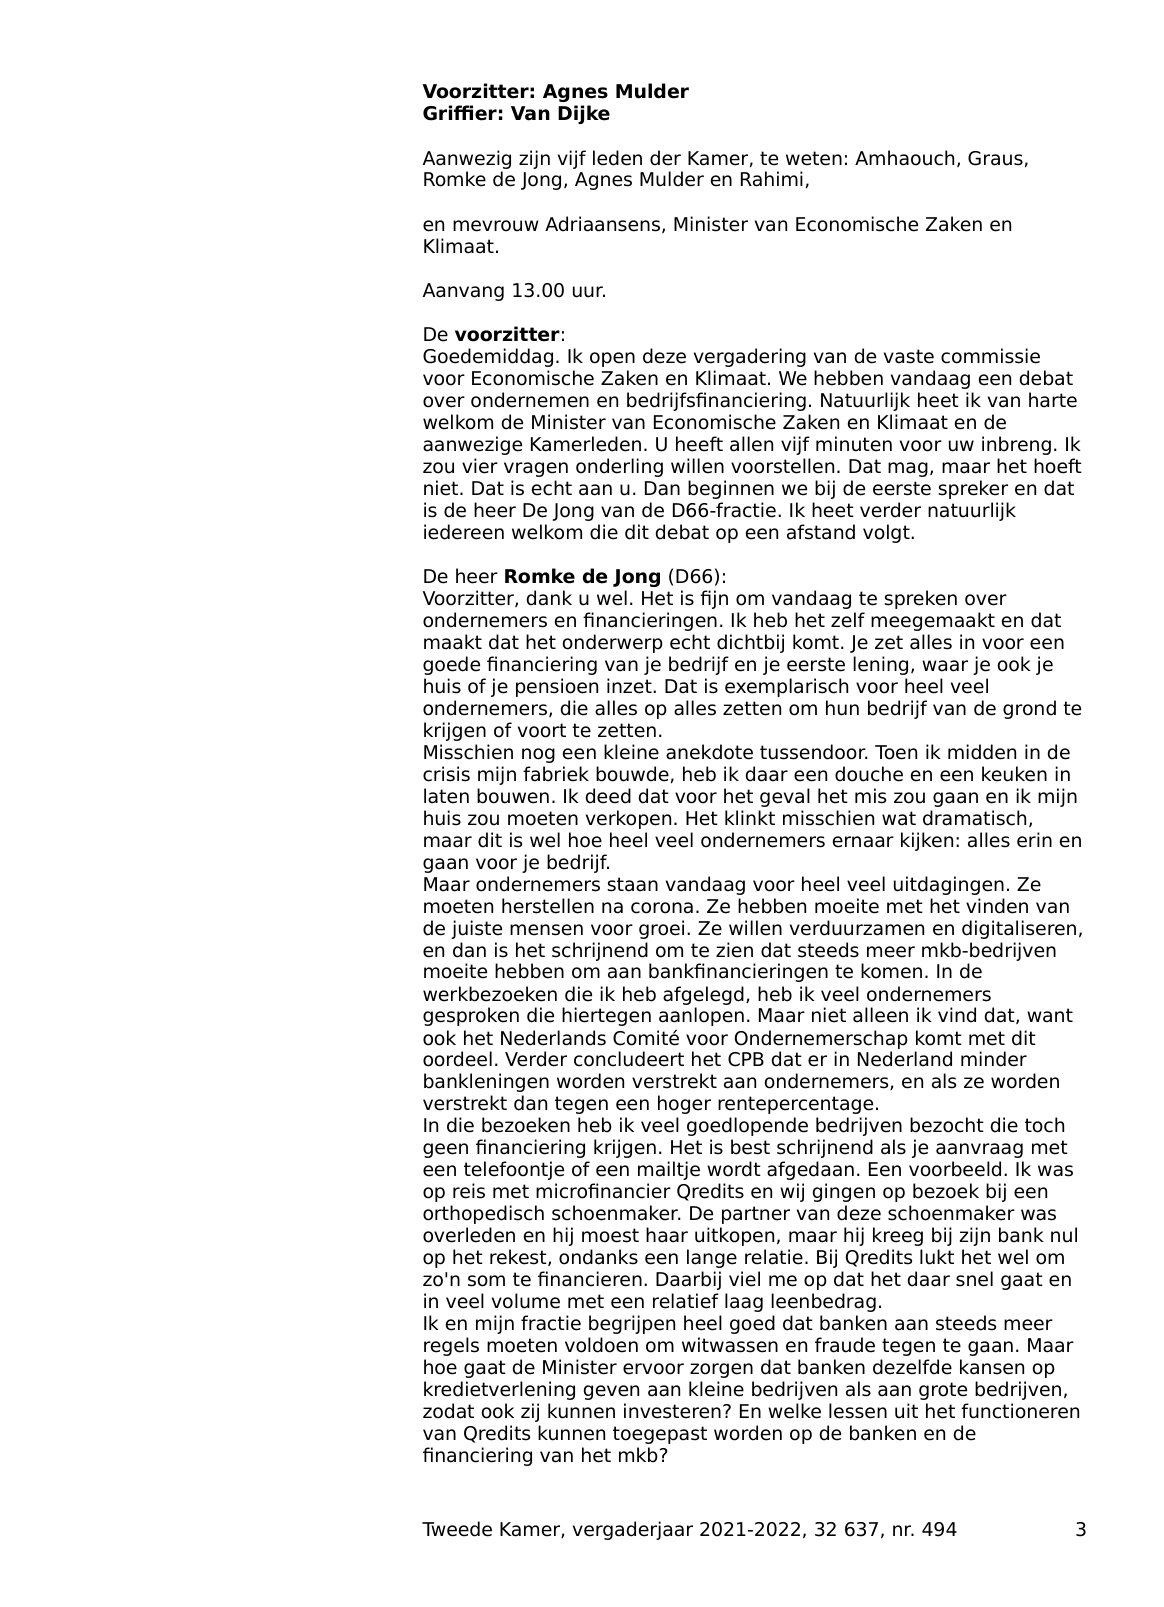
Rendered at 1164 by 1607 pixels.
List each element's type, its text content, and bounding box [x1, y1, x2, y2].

text Aanwezig zijn vijf leden der Kamer, te weten: Amhaouch, Graus, Romke de Jong, Agnes Mulder en Rahimi, [422, 147, 1087, 191]
text Ik en mijn fractie begrijpen heel goed dat banken aan steeds meer regels moeten voldoen om witwassen en fraude tegen te gaan. Maar hoe gaat de Minister ervoor zorgen dat banken dezelfde kansen op kredietverlening geven aan kleine bedrijven als aan grote bedrijven, zodat ook zij kunnen investeren? En welke lessen uit het functioneren van Qredits kunnen toegepast worden op de banken en de financiering van het mkb? [422, 1313, 1087, 1467]
text In die bezoeken heb ik veel goedlopende bedrijven bezocht die toch geen financiering krijgen. Het is best schrijnend als je aanvraag met een telefoontje of een mailtje wordt afgedaan. Een voorbeeld. Ik was op reis met microfinancier Qredits en wij gingen op bezoek bij een orthopedisch schoenmaker. De partner van deze schoenmaker was overleden en hij moest haar uitkopen, maar hij kreeg bij zijn bank nul op het rekest, ondanks een lange relatie. Bij Qredits lukt het wel om zo'n som te financieren. Daarbij viel me op dat het daar snel gaat en in veel volume met een relatief laag leenbedrag. [422, 1115, 1087, 1313]
text Aanvang 13.00 uur. [422, 280, 1087, 302]
text Misschien nog een kleine anekdote tussendoor. Toen ik midden in de crisis mijn fabriek bouwde, heb ik daar een douche en een keuken in laten bouwen. Ik deed dat voor het geval het mis zou gaan en ik mijn huis zou moeten verkopen. Het klinkt misschien wat dramatisch, maar dit is wel hoe heel veel ondernemers ernaar kijken: alles erin en gaan voor je bedrijf. [422, 742, 1087, 873]
text Voorzitter, dank u wel. Het is fijn om vandaag te spreken over ondernemers en financieringen. Ik heb het zelf meegemaakt en dat maakt dat het onderwerp echt dichtbij komt. Je zet alles in voor een goede financiering van je bedrijf en je eerste lening, waar je ook je huis of je pensioen inzet. Dat is exemplarisch voor heel veel ondernemers, die alles op alles zetten om hun bedrijf van de grond te krijgen of voort te zetten. [422, 588, 1087, 742]
text De voorzitter: [422, 324, 1087, 346]
text en mevrouw Adriaansens, Minister van Economische Zaken en Klimaat. [422, 213, 1087, 257]
text Goedemiddag. Ik open deze vergadering van de vaste commissie voor Economische Zaken en Klimaat. We hebben vandaag een debat over ondernemen en bedrijfsfinanciering. Natuurlijk heet ik van harte welkom de Minister van Economische Zaken en Klimaat en de aanwezige Kamerleden. U heeft allen vijf minuten voor uw inbreng. Ik zou vier vragen onderling willen voorstellen. Dat mag, maar het hoeft niet. Dat is echt aan u. Dan beginnen we bij de eerste spreker en dat is de heer De Jong van de D66-fractie. Ik heet verder natuurlijk iedereen welkom die dit debat op een afstand volgt. [422, 346, 1087, 544]
text Maar ondernemers staan vandaag voor heel veel uitdagingen. Ze moeten herstellen na corona. Ze hebben moeite met het vinden van de juiste mensen voor groei. Ze willen verduurzamen en digitaliseren, en dan is het schrijnend om te zien dat steeds meer mkb-bedrijven moeite hebben om aan bankfinancieringen te komen. In de werkbezoeken die ik heb afgelegd, heb ik veel ondernemers gesproken die hiertegen aanlopen. Maar niet alleen ik vind dat, want ook het Nederlands Comité voor Ondernemerschap komt met dit oordeel. Verder concludeert het CPB dat er in Nederland minder bankleningen worden verstrekt aan ondernemers, en als ze worden verstrekt dan tegen een hoger rentepercentage. [422, 873, 1087, 1115]
text Voorzitter: Agnes Mulder [422, 81, 1087, 103]
text Griffier: Van Dijke [422, 103, 1087, 125]
text De heer Romke de Jong (D66): [422, 566, 1087, 588]
